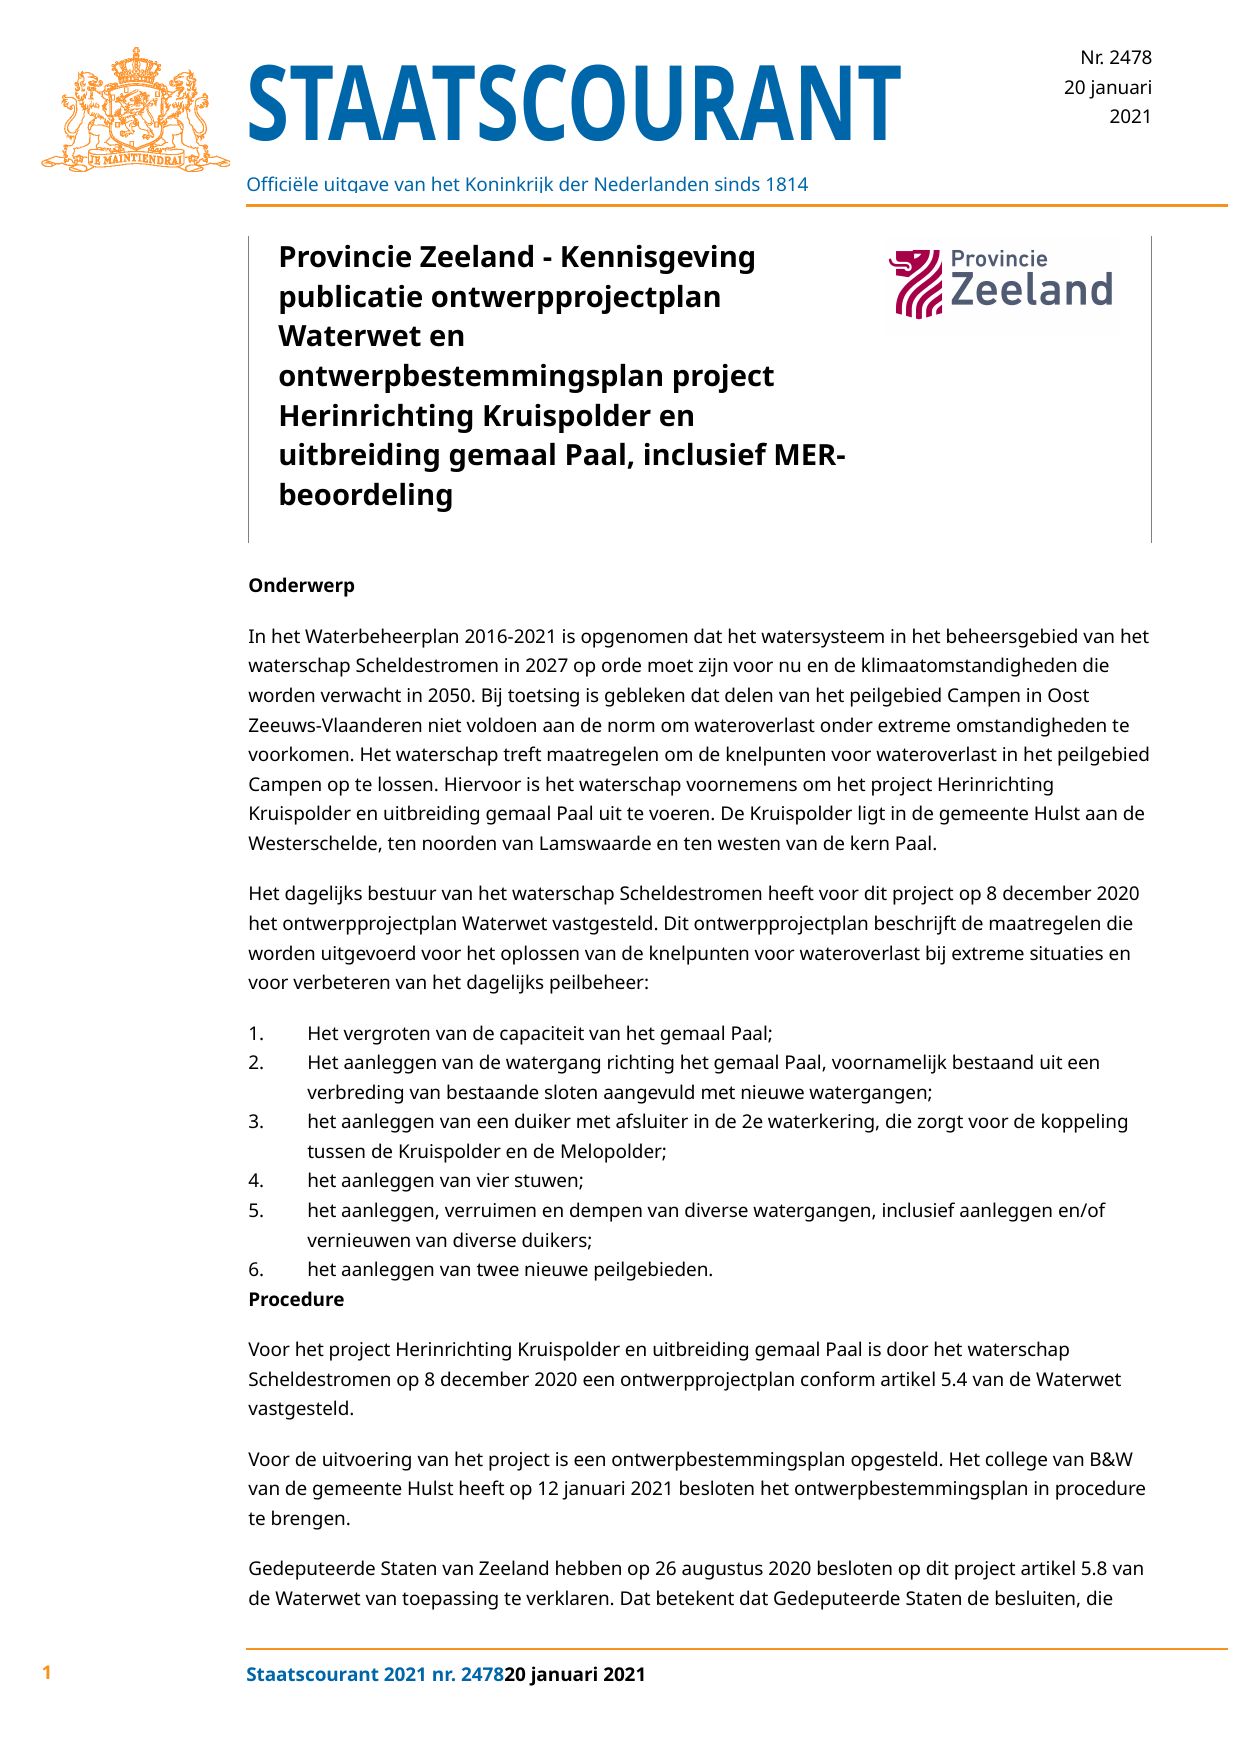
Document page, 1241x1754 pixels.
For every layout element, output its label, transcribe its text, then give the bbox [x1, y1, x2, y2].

picture [882, 236, 1119, 336]
list Het aanleggen van de watergang richting het gemaal Paal, voornamelijk bestaand uit een verbreding van bestaande sloten aangevuld met nieuwe watergangen; [248, 1049, 1152, 1105]
text Het dagelijks bestuur van het waterschap Scheldestromen heeft voor dit project op 8 december 2020 het ontwerpprojectplan Waterwet vastgesteld. Dit ontwerpprojectplan beschrijft de maatregelen die worden uitgevoerd voor het oplossen van de knelpunten voor wateroverlast bij extreme situaties en voor verbeteren van het dagelijks peilbeheer: [248, 881, 1152, 995]
list het aanleggen van vier stuwen; [248, 1168, 1152, 1193]
text Onderwerp [248, 573, 1152, 598]
list Het vergroten van de capaciteit van het gemaal Paal; [248, 1020, 1152, 1046]
table_header [850, 236, 1151, 543]
text Gedeputeerde Staten van Zeeland hebben op 26 augustus 2020 besloten op dit project artikel 5.8 van de Waterwet van toepassing te verklaren. Dat betekent dat Gedeputeerde Staten de besluiten, die [248, 1556, 1152, 1611]
table_header Provincie Zeeland - Kennisgeving publicatie ontwerpprojectplan Waterwet en ontwerpbestemmingsplan project Herinrichting Kruispolder en uitbreiding gemaal Paal, inclusief MER-beoordeling [249, 236, 850, 543]
text Procedure [248, 1286, 1152, 1312]
picture [41, 47, 231, 172]
list het aanleggen, verruimen en dempen van diverse watergangen, inclusief aanleggen en/of vernieuwen van diverse duikers; [248, 1197, 1152, 1253]
text In het Waterbeheerplan 2016-2021 is opgenomen dat het watersysteem in het beheersgebied van het waterschap Scheldestromen in 2027 op orde moet zijn voor nu en de klimaatomstandigheden die worden verwacht in 2050. Bij toetsing is gebleken dat delen van het peilgebied Campen in Oost Zeeuws-Vlaanderen niet voldoen aan de norm om wateroverlast onder extreme omstandigheden te voorkomen. Het waterschap treft maatregelen om de knelpunten voor wateroverlast in het peilgebied Campen op te lossen. Hiervoor is het waterschap voornemens om het project Herinrichting Kruispolder en uitbreiding gemaal Paal uit te voeren. De Kruispolder ligt in de gemeente Hulst aan de Westerschelde, ten noorden van Lamswaarde en ten westen van de kern Paal. [248, 623, 1152, 856]
list het aanleggen van een duiker met afsluiter in de 2e waterkering, die zorgt voor de koppeling tussen de Kruispolder en de Melopolder; [248, 1108, 1152, 1164]
text Voor de uitvoering van het project is een ontwerpbestemmingsplan opgesteld. Het college van B&W van de gemeente Hulst heeft op 12 januari 2021 besloten het ontwerpbestemmingsplan in procedure te brengen. [248, 1446, 1152, 1531]
list het aanleggen van twee nieuwe peilgebieden. [248, 1256, 1152, 1282]
text Voor het project Herinrichting Kruispolder en uitbreiding gemaal Paal is door het waterschap Scheldestromen op 8 december 2020 een ontwerpprojectplan conform artikel 5.4 van de Waterwet vastgesteld. [248, 1336, 1152, 1421]
